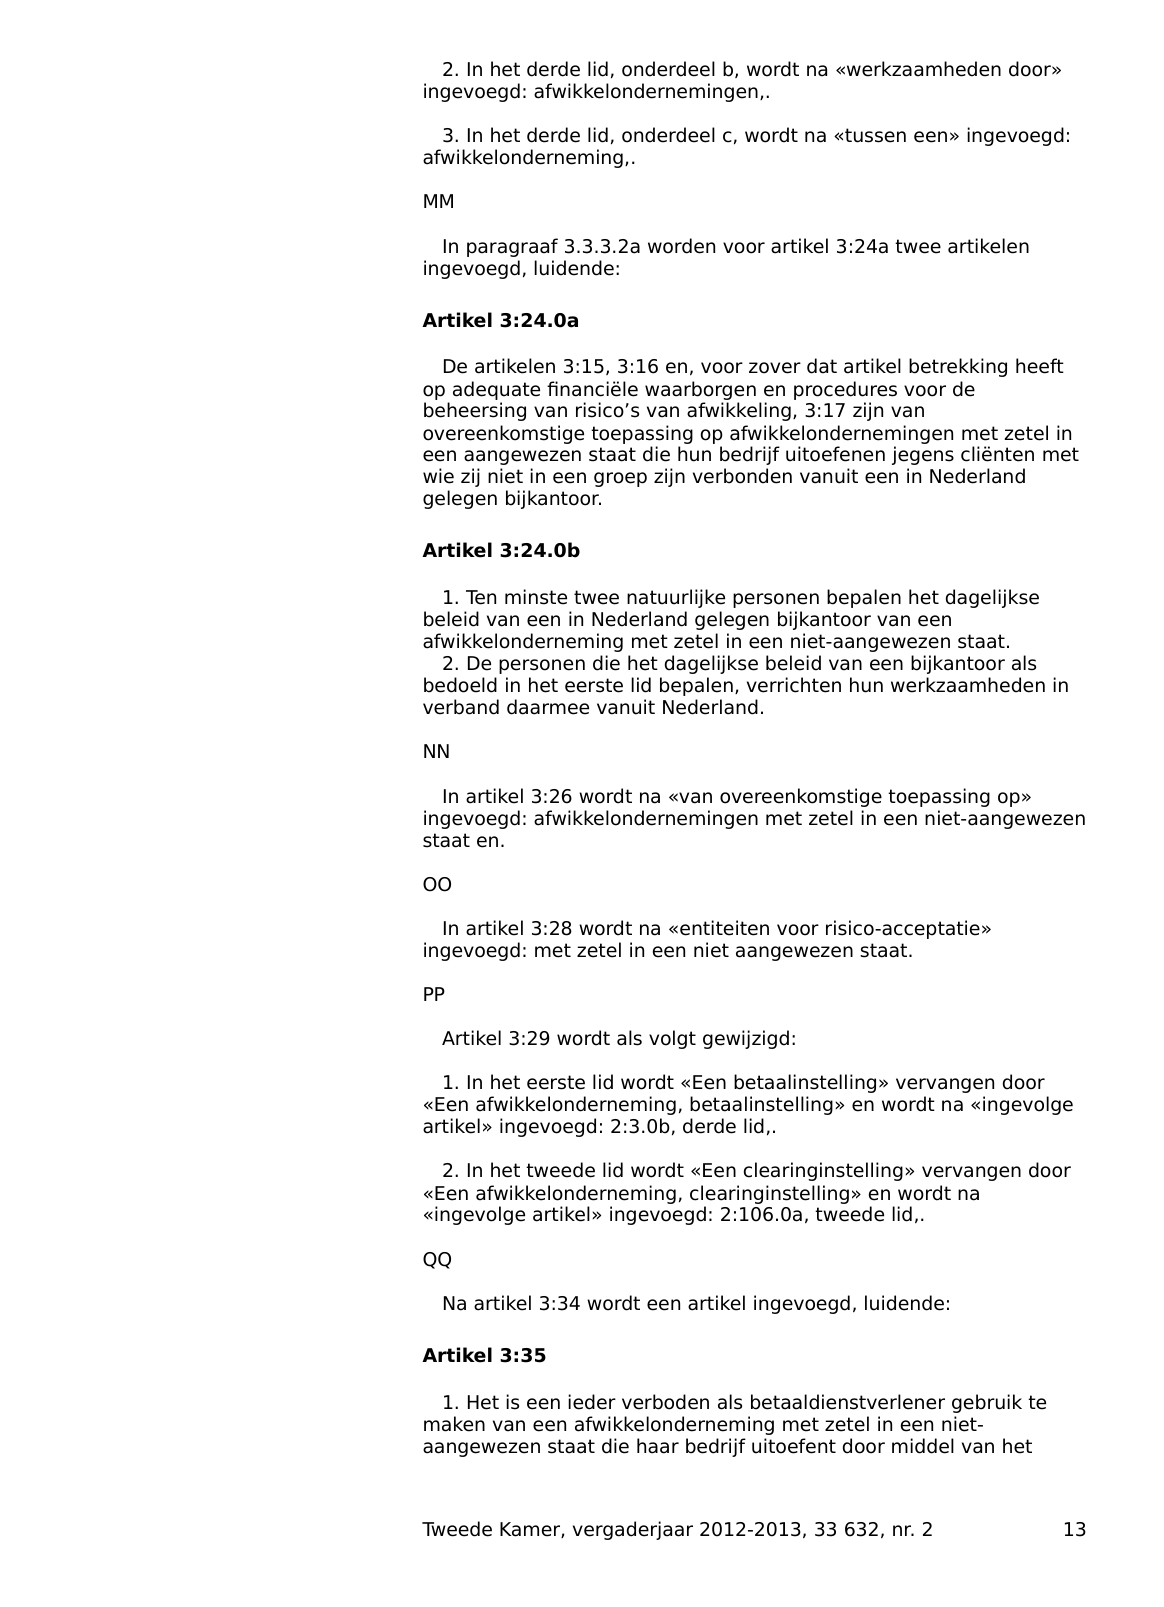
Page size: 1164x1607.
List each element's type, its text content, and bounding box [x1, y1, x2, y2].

subtitle Artikel 3:24.0b [422, 540, 1087, 562]
text 2. De personen die het dagelijkse beleid van een bijkantoor als bedoeld in het eerste lid bepalen, verrichten hun werkzaamheden in verband daarmee vanuit Nederland. [422, 653, 1087, 719]
text PP [422, 984, 1087, 1006]
text Na artikel 3:34 wordt een artikel ingevoegd, luidende: [422, 1293, 1087, 1315]
text 1. Ten minste twee natuurlijke personen bepalen het dagelijkse beleid van een in Nederland gelegen bijkantoor van een afwikkelonderneming met zetel in een niet-aangewezen staat. [422, 587, 1087, 653]
text OO [422, 874, 1087, 896]
text 3. In het derde lid, onderdeel c, wordt na «tussen een» ingevoegd: afwikkelonderneming,. [422, 125, 1087, 169]
text 1. Het is een ieder verboden als betaaldienstverlener gebruik te maken van een afwikkelonderneming met zetel in een niet-aangewezen staat die haar bedrijf uitoefent door middel van het [422, 1392, 1087, 1458]
text In paragraaf 3.3.3.2a worden voor artikel 3:24a twee artikelen ingevoegd, luidende: [422, 236, 1087, 279]
subtitle Artikel 3:24.0a [422, 309, 1087, 331]
text 1. In het eerste lid wordt «Een betaalinstelling» vervangen door «Een afwikkelonderneming, betaalinstelling» en wordt na «ingevolge artikel» ingevoegd: 2:3.0b, derde lid,. [422, 1072, 1087, 1138]
text MM [422, 191, 1087, 213]
text QQ [422, 1248, 1087, 1271]
text In artikel 3:26 wordt na «van overeenkomstige toepassing op» ingevoegd: afwikkelondernemingen met zetel in een niet-aangewezen staat en. [422, 786, 1087, 851]
text Artikel 3:29 wordt als volgt gewijzigd: [422, 1028, 1087, 1050]
text NN [422, 741, 1087, 763]
text De artikelen 3:15, 3:16 en, voor zover dat artikel betrekking heeft op adequate financiële waarborgen en procedures voor de beheersing van risico’s van afwikkeling, 3:17 zijn van overeenkomstige toepassing op afwikkelondernemingen met zetel in een aangewezen staat die hun bedrijf uitoefenen jegens cliënten met wie zij niet in een groep zijn verbonden vanuit een in Nederland gelegen bijkantoor. [422, 356, 1087, 510]
subtitle Artikel 3:35 [422, 1345, 1087, 1367]
text In artikel 3:28 wordt na «entiteiten voor risico-acceptatie» ingevoegd: met zetel in een niet aangewezen staat. [422, 918, 1087, 962]
text 2. In het derde lid, onderdeel b, wordt na «werkzaamheden door» ingevoegd: afwikkelondernemingen,. [422, 59, 1087, 103]
text 2. In het tweede lid wordt «Een clearinginstelling» vervangen door «Een afwikkelonderneming, clearinginstelling» en wordt na «ingevolge artikel» ingevoegd: 2:106.0a, tweede lid,. [422, 1160, 1087, 1226]
